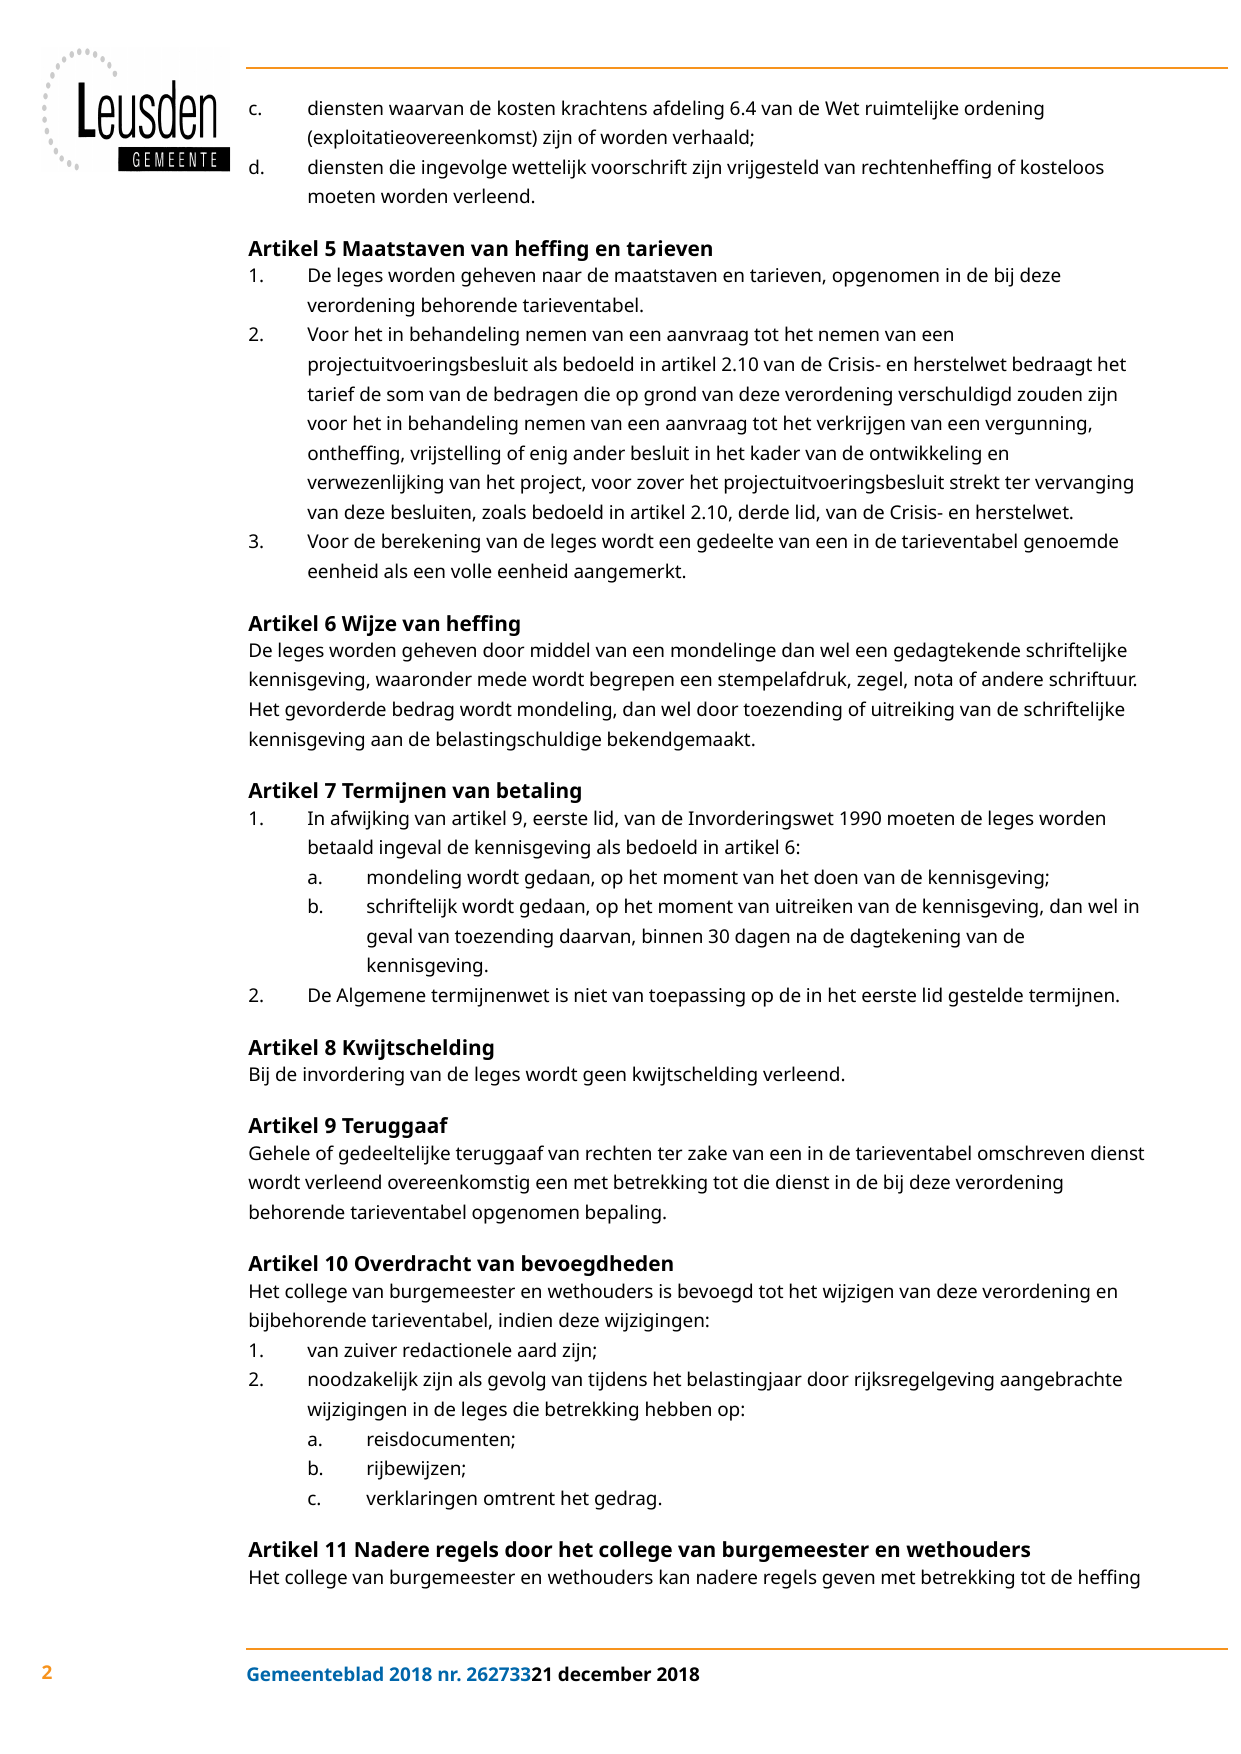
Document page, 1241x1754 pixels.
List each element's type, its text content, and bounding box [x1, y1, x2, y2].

text Artikel 10 Overdracht van bevoegdheden [248, 1249, 1152, 1278]
list mondeling wordt gedaan, op het moment van het doen van de kennisgeving; [307, 864, 1152, 889]
list diensten waarvan de kosten krachtens afdeling 6.4 van de Wet ruimtelijke ordening (exploitatieovereenkomst) zijn of worden verhaald; [248, 95, 1152, 150]
text Artikel 7 Termijnen van betaling [248, 776, 1152, 805]
list In afwijking van artikel 9, eerste lid, van de Invorderingswet 1990 moeten de leges worden betaald ingeval de kennisgeving als bedoeld in artikel 6: [248, 805, 1152, 860]
text Bij de invordering van de leges wordt geen kwijtschelding verleend. [248, 1061, 1152, 1087]
picture [41, 47, 231, 172]
text Artikel 11 Nadere regels door het college van burgemeester en wethouders [248, 1535, 1152, 1564]
text Artikel 5 Maatstaven van heffing en tarieven [248, 234, 1152, 262]
list Voor het in behandeling nemen van een aanvraag tot het nemen van een projectuitvoeringsbesluit als bedoeld in artikel 2.10 van de Crisis- en herstelwet bedraagt het tarief de som van de bedragen die op grond van deze verordening verschuldigd zouden zijn voor het in behandeling nemen van een aanvraag tot het verkrijgen van een vergunning, ontheffing, vrijstelling of enig ander besluit in het kader van de ontwikkeling en verwezenlijking van het project, voor zover het projectuitvoeringsbesluit strekt ter vervanging van deze besluiten, zoals bedoeld in artikel 2.10, derde lid, van de Crisis- en herstelwet. [248, 322, 1152, 525]
text De leges worden geheven door middel van een mondelinge dan wel een gedagtekende schriftelijke kennisgeving, waaronder mede wordt begrepen een stempelafdruk, zegel, nota of andere schriftuur. Het gevorderde bedrag wordt mondeling, dan wel door toezending of uitreiking van de schriftelijke kennisgeving aan de belastingschuldige bekendgemaakt. [248, 637, 1152, 752]
list noodzakelijk zijn als gevolg van tijdens het belastingjaar door rijksregelgeving aangebrachte wijzigingen in de leges die betrekking hebben op: [248, 1367, 1152, 1422]
list schriftelijk wordt gedaan, op het moment van uitreiken van de kennisgeving, dan wel in geval van toezending daarvan, binnen 30 dagen na de dagtekening van de kennisgeving. [307, 893, 1152, 978]
list diensten die ingevolge wettelijk voorschrift zijn vrijgesteld van rechtenheffing of kosteloos moeten worden verleend. [248, 154, 1152, 209]
list rijbewijzen; [307, 1455, 1152, 1481]
text Artikel 6 Wijze van heffing [248, 609, 1152, 637]
text Het college van burgemeester en wethouders kan nadere regels geven met betrekking tot de heffing [248, 1564, 1152, 1589]
list reisdocumenten; [307, 1426, 1152, 1452]
text Het college van burgemeester en wethouders is bevoegd tot het wijzigen van deze verordening en bijbehorende tarieventabel, indien deze wijzigingen: [248, 1278, 1152, 1333]
text Artikel 9 Teruggaaf [248, 1111, 1152, 1140]
list De leges worden geheven naar de maatstaven en tarieven, opgenomen in de bij deze verordening behorende tarieventabel. [248, 262, 1152, 318]
list van zuiver redactionele aard zijn; [248, 1337, 1152, 1363]
text Artikel 8 Kwijtschelding [248, 1033, 1152, 1061]
list De Algemene termijnenwet is niet van toepassing op de in het eerste lid gestelde termijnen. [248, 982, 1152, 1008]
list Voor de berekening van de leges wordt een gedeelte van een in de tarieventabel genoemde eenheid als een volle eenheid aangemerkt. [248, 529, 1152, 584]
text Gehele of gedeeltelijke teruggaaf van rechten ter zake van een in de tarieventabel omschreven dienst wordt verleend overeenkomstig een met betrekking tot die dienst in de bij deze verordening behorende tarieventabel opgenomen bepaling. [248, 1140, 1152, 1225]
list verklaringen omtrent het gedrag. [307, 1485, 1152, 1511]
